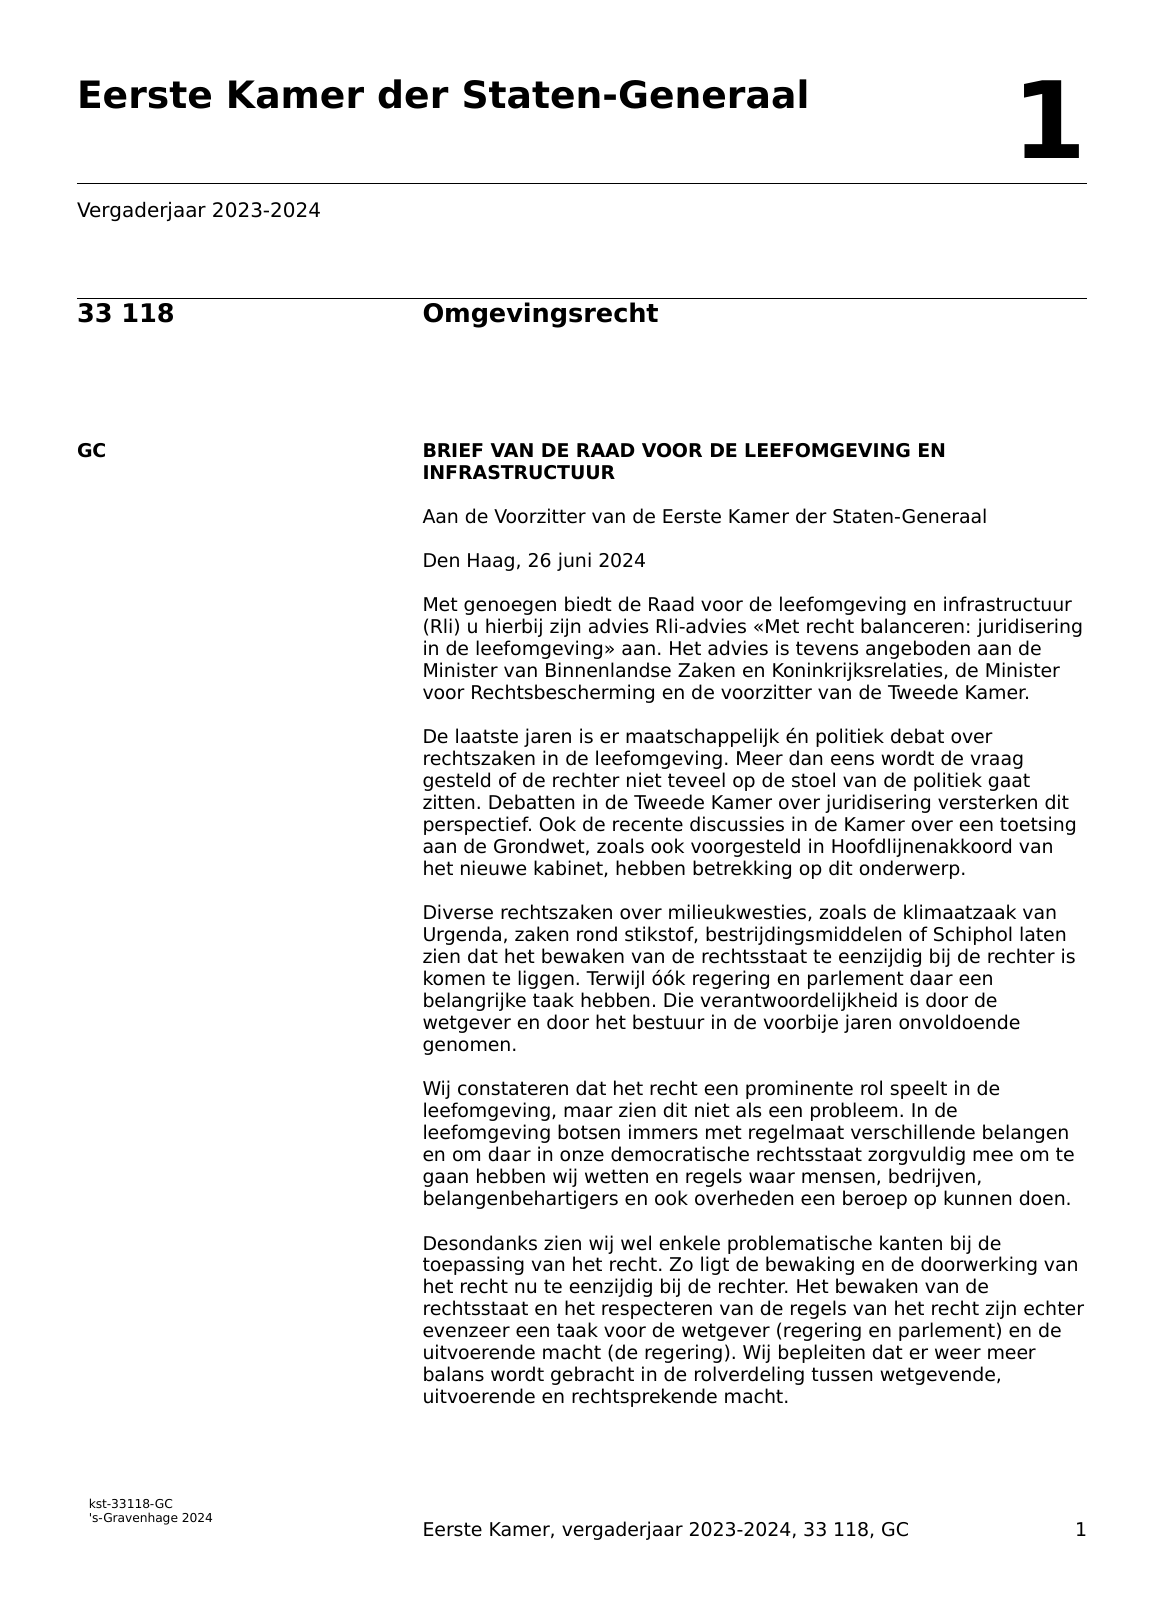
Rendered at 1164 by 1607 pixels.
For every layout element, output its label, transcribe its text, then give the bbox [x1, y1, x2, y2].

text De laatste jaren is er maatschappelijk én politiek debat over rechtszaken in de leefomgeving. Meer dan eens wordt de vraag gesteld of de rechter niet teveel op de stoel van de politiek gaat zitten. Debatten in de Tweede Kamer over juridisering versterken dit perspectief. Ook de recente discussies in de Kamer over een toetsing aan de Grondwet, zoals ook voorgesteld in Hoofdlijnenakkoord van het nieuwe kabinet, hebben betrekking op dit onderwerp. [422, 726, 1087, 880]
subtitle 33 118 Omgevingsrecht [77, 299, 1087, 329]
text Den Haag, 26 juni 2024 [422, 550, 1087, 572]
text 's-Gravenhage 2024 [88, 1511, 323, 1525]
table_header 1 [886, 59, 1087, 183]
text Wij constateren dat het recht een prominente rol speelt in de leefomgeving, maar zien dit niet als een probleem. In de leefomgeving botsen immers met regelmaat verschillende belangen en om daar in onze democratische rechtsstaat zorgvuldig mee om te gaan hebben wij wetten en regels waar mensen, bedrijven, belangenbehartigers en ook overheden een beroep op kunnen doen. [422, 1078, 1087, 1210]
text Met genoegen biedt de Raad voor de leefomgeving en infrastructuur (Rli) u hierbij zijn advies Rli-advies «Met recht balanceren: juridisering in de leefomgeving» aan. Het advies is tevens angeboden aan de Minister van Binnenlandse Zaken en Koninkrijksrelaties, de Minister voor Rechtsbescherming en de voorzitter van de Tweede Kamer. [422, 594, 1087, 704]
text Desondanks zien wij wel enkele problematische kanten bij de toepassing van het recht. Zo ligt de bewaking en de doorwerking van het recht nu te eenzijdig bij de rechter. Het bewaken van de rechtsstaat en het respecteren van de regels van het recht zijn echter evenzeer een taak voor de wetgever (regering en parlement) en de uitvoerende macht (de regering). Wij bepleiten dat er weer meer balans wordt gebracht in de rolverdeling tussen wetgevende, uitvoerende en rechtsprekende macht. [422, 1232, 1087, 1408]
subtitle GC BRIEF VAN DE RAAD VOOR DE LEEFOMGEVING EN INFRASTRUCTUUR [77, 440, 1087, 484]
text Aan de Voorzitter van de Eerste Kamer der Staten-Generaal [422, 506, 1087, 528]
table_header Eerste Kamer der Staten-Generaal [77, 59, 886, 183]
text kst-33118-GC [88, 1497, 323, 1511]
text Diverse rechtszaken over milieukwesties, zoals de klimaatzaak van Urgenda, zaken rond stikstof, bestrijdingsmiddelen of Schiphol laten zien dat het bewaken van de rechtsstaat te eenzijdig bij de rechter is komen te liggen. Terwijl óók regering en parlement daar een belangrijke taak hebben. Die verantwoordelijkheid is door de wetgever en door het bestuur in de voorbije jaren onvoldoende genomen. [422, 902, 1087, 1056]
table_cell Vergaderjaar 2023-2024 [77, 184, 1087, 298]
